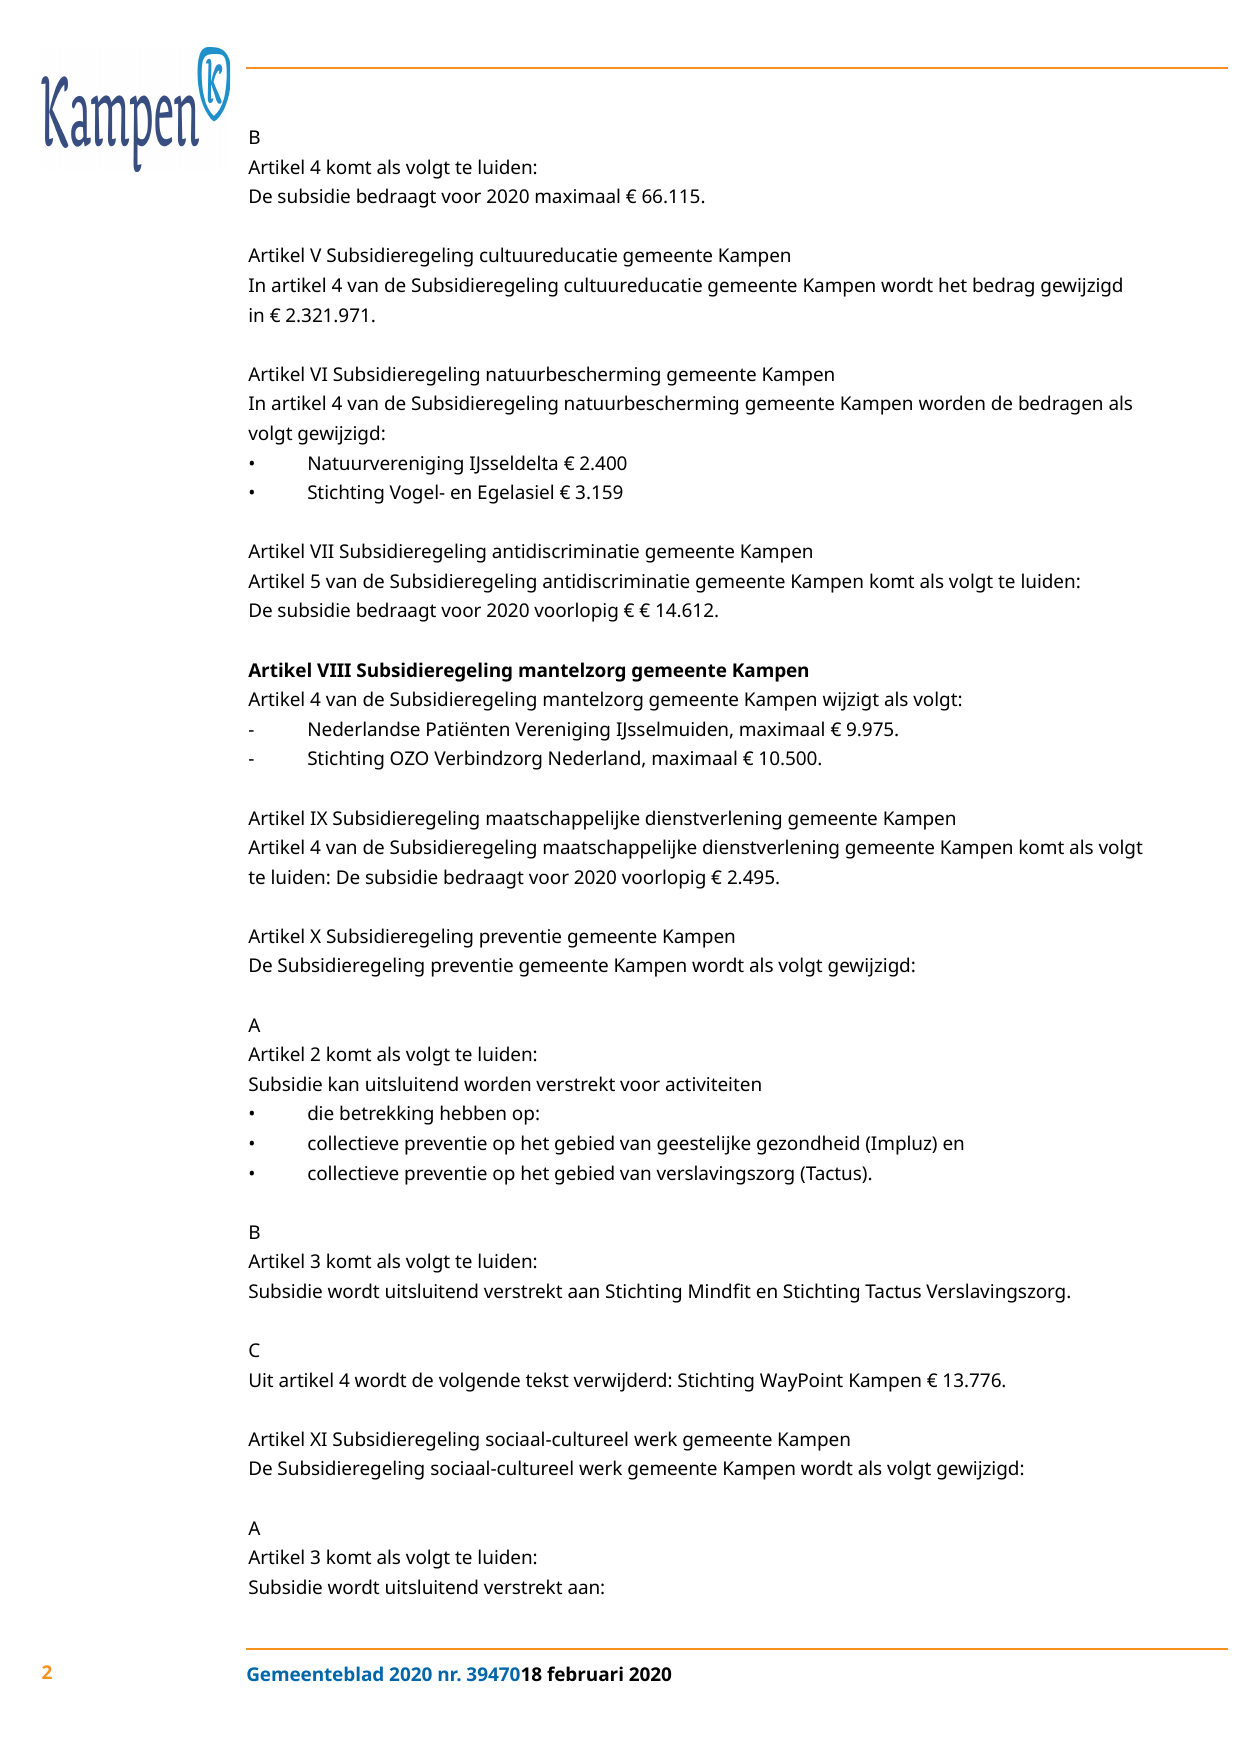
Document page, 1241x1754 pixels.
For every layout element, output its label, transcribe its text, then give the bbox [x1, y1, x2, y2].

text Artikel IX Subsidieregeling maatschappelijke dienstverlening gemeente Kampen [248, 805, 1152, 831]
text Artikel XI Subsidieregeling sociaal-cultureel werk gemeente Kampen [248, 1426, 1152, 1452]
text A [248, 1515, 1152, 1541]
text De subsidie bedraagt voor 2020 maximaal € 66.115. [248, 183, 1152, 209]
text B [248, 1219, 1152, 1245]
picture [41, 47, 231, 172]
text Artikel 4 van de Subsidieregeling mantelzorg gemeente Kampen wijzigt als volgt: [248, 686, 1152, 712]
text Subsidie wordt uitsluitend verstrekt aan: [248, 1574, 1152, 1600]
text Artikel VI Subsidieregeling natuurbescherming gemeente Kampen [248, 361, 1152, 387]
list collectieve preventie op het gebied van verslavingszorg (Tactus). [248, 1160, 1152, 1186]
text A [248, 1012, 1152, 1038]
list Stichting Vogel- en Egelasiel € 3.159 [248, 479, 1152, 505]
text C [248, 1337, 1152, 1363]
text Artikel 4 van de Subsidieregeling maatschappelijke dienstverlening gemeente Kampen komt als volgt te luiden: De subsidie bedraagt voor 2020 voorlopig € 2.495. [248, 834, 1152, 890]
text Artikel VII Subsidieregeling antidiscriminatie gemeente Kampen [248, 538, 1152, 564]
text De Subsidieregeling preventie gemeente Kampen wordt als volgt gewijzigd: [248, 953, 1152, 978]
list collectieve preventie op het gebied van geestelijke gezondheid (Impluz) en [248, 1130, 1152, 1156]
text in € 2.321.971. [248, 302, 1152, 328]
list Natuurvereniging IJsseldelta € 2.400 [248, 450, 1152, 476]
text Artikel VIII Subsidieregeling mantelzorg gemeente Kampen [248, 657, 1152, 683]
text B [248, 124, 1152, 150]
text Artikel 4 komt als volgt te luiden: [248, 154, 1152, 180]
text Subsidie wordt uitsluitend verstrekt aan Stichting Mindfit en Stichting Tactus Verslavingszorg. [248, 1278, 1152, 1304]
list die betrekking hebben op: [248, 1101, 1152, 1126]
text Subsidie kan uitsluitend worden verstrekt voor activiteiten [248, 1071, 1152, 1097]
text Artikel 3 komt als volgt te luiden: [248, 1248, 1152, 1274]
text Artikel 5 van de Subsidieregeling antidiscriminatie gemeente Kampen komt als volgt te luiden: [248, 568, 1152, 594]
list Nederlandse Patiënten Vereniging IJsselmuiden, maximaal € 9.975. [248, 716, 1152, 742]
text Uit artikel 4 wordt de volgende tekst verwijderd: Stichting WayPoint Kampen € 13.776. [248, 1367, 1152, 1393]
text In artikel 4 van de Subsidieregeling cultuureducatie gemeente Kampen wordt het bedrag gewijzigd [248, 272, 1152, 298]
text Artikel 2 komt als volgt te luiden: [248, 1041, 1152, 1067]
text Artikel 3 komt als volgt te luiden: [248, 1544, 1152, 1570]
text In artikel 4 van de Subsidieregeling natuurbescherming gemeente Kampen worden de bedragen als volgt gewijzigd: [248, 391, 1152, 446]
text Artikel V Subsidieregeling cultuureducatie gemeente Kampen [248, 243, 1152, 268]
text Artikel X Subsidieregeling preventie gemeente Kampen [248, 923, 1152, 949]
text De Subsidieregeling sociaal-cultureel werk gemeente Kampen wordt als volgt gewijzigd: [248, 1456, 1152, 1481]
list Stichting OZO Verbindzorg Nederland, maximaal € 10.500. [248, 746, 1152, 771]
text De subsidie bedraagt voor 2020 voorlopig € € 14.612. [248, 598, 1152, 623]
